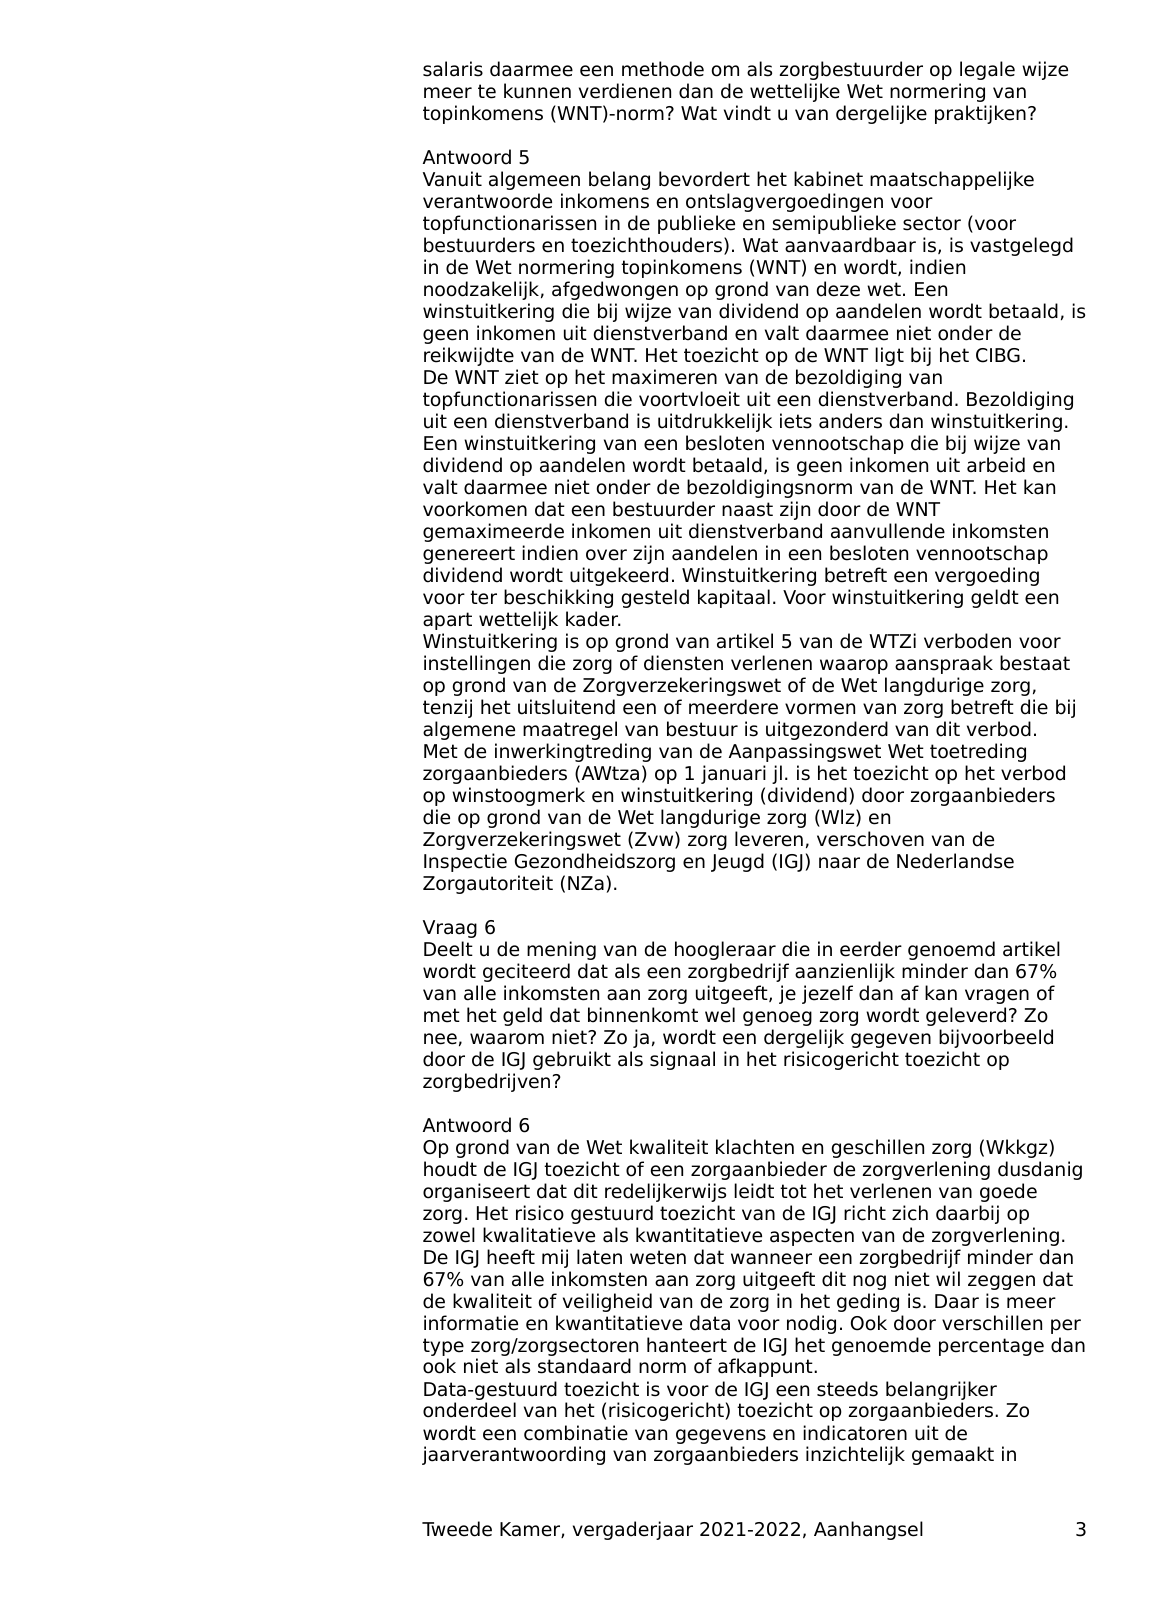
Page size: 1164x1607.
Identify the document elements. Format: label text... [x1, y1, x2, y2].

text Op grond van de Wet kwaliteit klachten en geschillen zorg (Wkkgz) houdt de IGJ toezicht of een zorgaanbieder de zorgverlening dusdanig organiseert dat dit redelijkerwijs leidt tot het verlenen van goede zorg. Het risico gestuurd toezicht van de IGJ richt zich daarbij op zowel kwalitatieve als kwantitatieve aspecten van de zorgverlening. De IGJ heeft mij laten weten dat wanneer een zorgbedrijf minder dan 67% van alle inkomsten aan zorg uitgeeft dit nog niet wil zeggen dat de kwaliteit of veiligheid van de zorg in het geding is. Daar is meer informatie en kwantitatieve data voor nodig. Ook door verschillen per type zorg/zorgsectoren hanteert de IGJ het genoemde percentage dan ook niet als standaard norm of afkappunt. [422, 1137, 1087, 1378]
text De WNT ziet op het maximeren van de bezoldiging van topfunctionarissen die voortvloeit uit een dienstverband. Bezoldiging uit een dienstverband is uitdrukkelijk iets anders dan winstuitkering. Een winstuitkering van een besloten vennootschap die bij wijze van dividend op aandelen wordt betaald, is geen inkomen uit arbeid en valt daarmee niet onder de bezoldigingsnorm van de WNT. Het kan voorkomen dat een bestuurder naast zijn door de WNT gemaximeerde inkomen uit dienstverband aanvullende inkomsten genereert indien over zijn aandelen in een besloten vennootschap dividend wordt uitgekeerd. Winstuitkering betreft een vergoeding voor ter beschikking gesteld kapitaal. Voor winstuitkering geldt een apart wettelijk kader. [422, 367, 1087, 631]
text Met de inwerkingtreding van de Aanpassingswet Wet toetreding zorgaanbieders (AWtza) op 1 januari jl. is het toezicht op het verbod op winstoogmerk en winstuitkering (dividend) door zorgaanbieders die op grond van de Wet langdurige zorg (Wlz) en Zorgverzekeringswet (Zvw) zorg leveren, verschoven van de Inspectie Gezondheidszorg en Jeugd (IGJ) naar de Nederlandse Zorgautoriteit (NZa). [422, 741, 1087, 894]
text Vraag 6 [422, 917, 1087, 939]
text Data-gestuurd toezicht is voor de IGJ een steeds belangrijker onderdeel van het (risicogericht) toezicht op zorgaanbieders. Zo wordt een combinatie van gegevens en indicatoren uit de jaarverantwoording van zorgaanbieders inzichtelijk gemaakt in [422, 1378, 1087, 1466]
text Antwoord 6 [422, 1115, 1087, 1137]
text Vanuit algemeen belang bevordert het kabinet maatschappelijke verantwoorde inkomens en ontslagvergoedingen voor topfunctionarissen in de publieke en semipublieke sector (voor bestuurders en toezichthouders). Wat aanvaardbaar is, is vastgelegd in de Wet normering topinkomens (WNT) en wordt, indien noodzakelijk, afgedwongen op grond van deze wet. Een winstuitkering die bij wijze van dividend op aandelen wordt betaald, is geen inkomen uit dienstverband en valt daarmee niet onder de reikwijdte van de WNT. Het toezicht op de WNT ligt bij het CIBG. [422, 169, 1087, 367]
text Antwoord 5 [422, 147, 1087, 169]
text Winstuitkering is op grond van artikel 5 van de WTZi verboden voor instellingen die zorg of diensten verlenen waarop aanspraak bestaat op grond van de Zorgverzekeringswet of de Wet langdurige zorg, tenzij het uitsluitend een of meerdere vormen van zorg betreft die bij algemene maatregel van bestuur is uitgezonderd van dit verbod. [422, 631, 1087, 741]
text Deelt u de mening van de hoogleraar die in eerder genoemd artikel wordt geciteerd dat als een zorgbedrijf aanzienlijk minder dan 67% van alle inkomsten aan zorg uitgeeft, je jezelf dan af kan vragen of met het geld dat binnenkomt wel genoeg zorg wordt geleverd? Zo nee, waarom niet? Zo ja, wordt een dergelijk gegeven bijvoorbeeld door de IGJ gebruikt als signaal in het risicogericht toezicht op zorgbedrijven? [422, 939, 1087, 1092]
text salaris daarmee een methode om als zorgbestuurder op legale wijze meer te kunnen verdienen dan de wettelijke Wet normering van topinkomens (WNT)-norm? Wat vindt u van dergelijke praktijken? [422, 59, 1087, 125]
